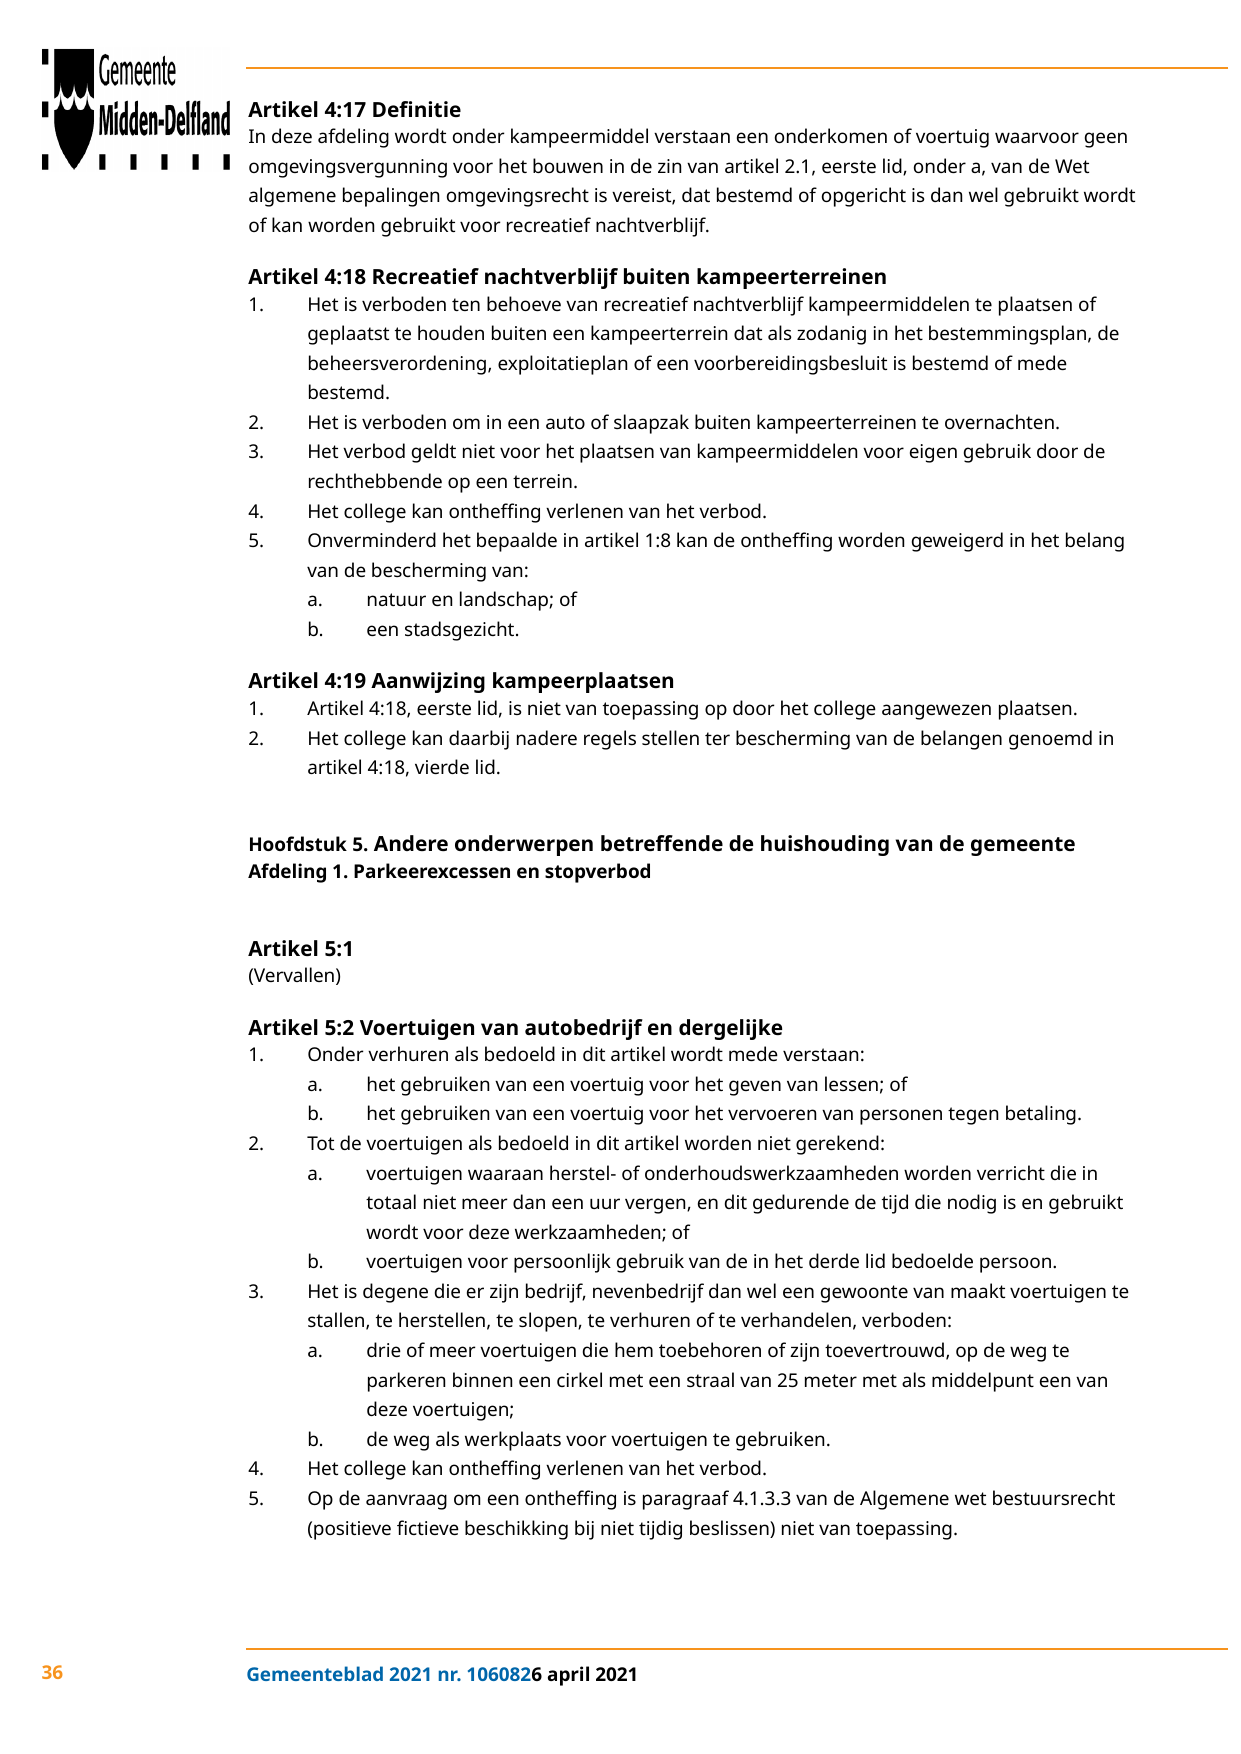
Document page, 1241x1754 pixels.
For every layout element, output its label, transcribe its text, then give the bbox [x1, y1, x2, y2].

list Onverminderd het bepaalde in artikel 1:8 kan de ontheffing worden geweigerd in het belang van de bescherming van: [248, 527, 1152, 583]
list Onder verhuren als bedoeld in dit artikel wordt mede verstaan: [248, 1041, 1152, 1067]
list Het is verboden ten behoeve van recreatief nachtverblijf kampeermiddelen te plaatsen of geplaatst te houden buiten een kampeerterrein dat als zodanig in het bestemmingsplan, de beheersverordening, exploitatieplan of een voorbereidingsbesluit is bestemd of mede bestemd. [248, 291, 1152, 405]
list Tot de voertuigen als bedoeld in dit artikel worden niet gerekend: [248, 1130, 1152, 1156]
list een stadsgezicht. [307, 616, 1152, 642]
text Artikel 4:18 Recreatief nachtverblijf buiten kampeerterreinen [248, 262, 1152, 291]
list Het college kan ontheffing verlenen van het verbod. [248, 498, 1152, 524]
list Het college kan daarbij nadere regels stellen ter bescherming van de belangen genoemd in artikel 4:18, vierde lid. [248, 725, 1152, 780]
list Het verbod geldt niet voor het plaatsen van kampeermiddelen voor eigen gebruik door de rechthebbende op een terrein. [248, 439, 1152, 494]
list natuur en landschap; of [307, 587, 1152, 612]
text (Vervallen) [248, 962, 1152, 988]
text In deze afdeling wordt onder kampeermiddel verstaan een onderkomen of voertuig waarvoor geen omgevingsvergunning voor het bouwen in de zin van artikel 2.1, eerste lid, onder a, van de Wet algemene bepalingen omgevingsrecht is vereist, dat bestemd of opgericht is dan wel gebruikt wordt of kan worden gebruikt voor recreatief nachtverblijf. [248, 123, 1152, 238]
list Het college kan ontheffing verlenen van het verbod. [248, 1456, 1152, 1481]
list voertuigen voor persoonlijk gebruik van de in het derde lid bedoelde persoon. [307, 1248, 1152, 1274]
list Artikel 4:18, eerste lid, is niet van toepassing op door het college aangewezen plaatsen. [248, 695, 1152, 721]
list Het is degene die er zijn bedrijf, nevenbedrijf dan wel een gewoonte van maakt voertuigen te stallen, te herstellen, te slopen, te verhuren of te verhandelen, verboden: [248, 1278, 1152, 1333]
list Het is verboden om in een auto of slaapzak buiten kampeerterreinen te overnachten. [248, 409, 1152, 435]
list Op de aanvraag om een ontheffing is paragraaf 4.1.3.3 van de Algemene wet bestuursrecht (positieve fictieve beschikking bij niet tijdig beslissen) niet van toepassing. [248, 1485, 1152, 1540]
text Artikel 5:2 Voertuigen van autobedrijf en dergelijke [248, 1013, 1152, 1041]
text Hoofdstuk 5. Andere onderwerpen betreffende de huishouding van de gemeente [248, 829, 1152, 858]
text Afdeling 1. Parkeerexcessen en stopverbod [248, 858, 1152, 884]
picture [41, 47, 231, 172]
text Artikel 4:19 Aanwijzing kampeerplaatsen [248, 667, 1152, 695]
list drie of meer voertuigen die hem toebehoren of zijn toevertrouwd, op de weg te parkeren binnen een cirkel met een straal van 25 meter met als middelpunt een van deze voertuigen; [307, 1337, 1152, 1422]
list de weg als werkplaats voor voertuigen te gebruiken. [307, 1426, 1152, 1452]
text Artikel 5:1 [248, 934, 1152, 962]
list het gebruiken van een voertuig voor het vervoeren van personen tegen betaling. [307, 1101, 1152, 1126]
list voertuigen waaraan herstel- of onderhoudswerkzaamheden worden verricht die in totaal niet meer dan een uur vergen, en dit gedurende de tijd die nodig is en gebruikt wordt voor deze werkzaamheden; of [307, 1160, 1152, 1244]
text Artikel 4:17 Definitie [248, 95, 1152, 123]
list het gebruiken van een voertuig voor het geven van lessen; of [307, 1071, 1152, 1097]
